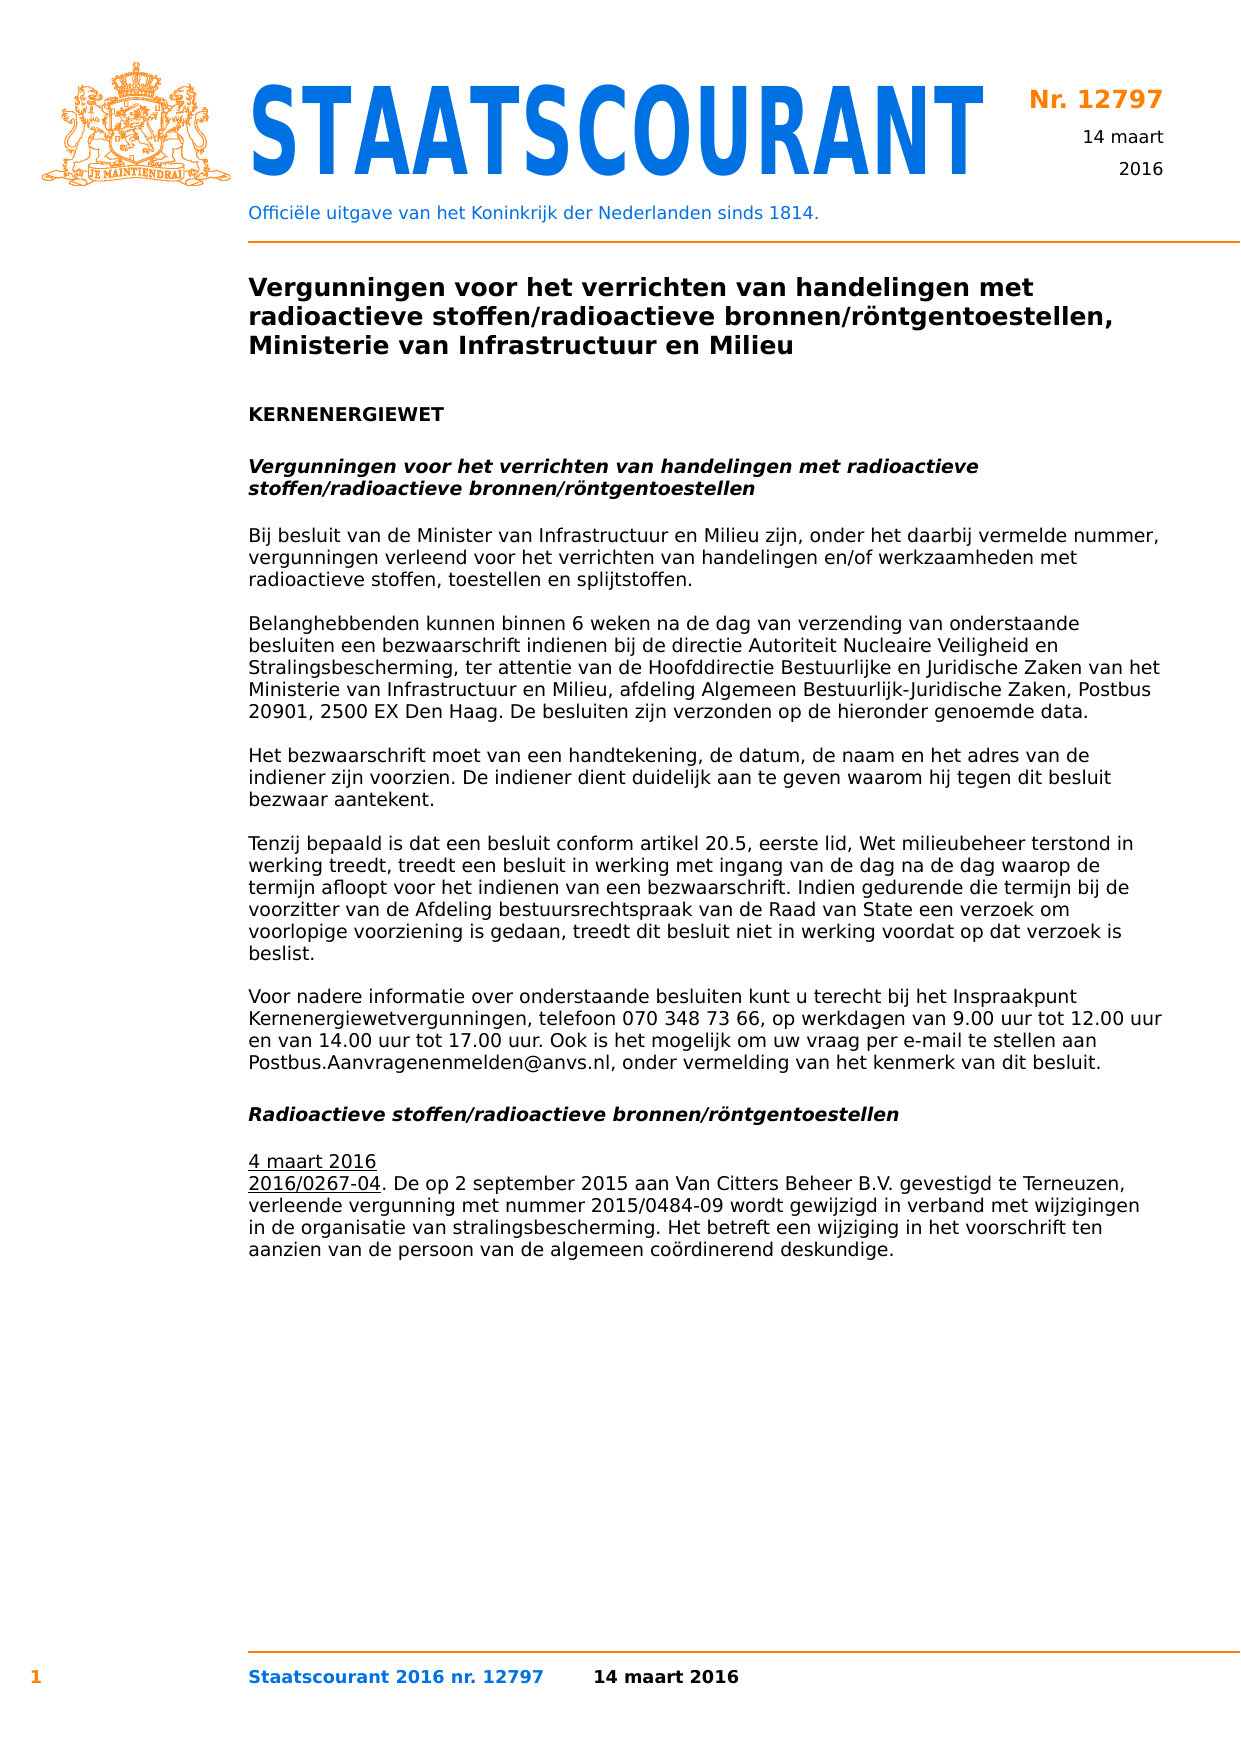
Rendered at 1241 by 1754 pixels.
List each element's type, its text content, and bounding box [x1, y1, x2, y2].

text Het bezwaarschrift moet van een handtekening, de datum, de naam en het adres van de indiener zijn voorzien. De indiener dient duidelijk aan te geven waarom hij tegen dit besluit bezwaar aantekent. [248, 745, 1163, 811]
text Belanghebbenden kunnen binnen 6 weken na de dag van verzending van onderstaande besluiten een bezwaarschrift indienen bij de directie Autoriteit Nucleaire Veiligheid en Stralingsbescherming, ter attentie van de Hoofddirectie Bestuurlijke en Juridische Zaken van het Ministerie van Infrastructuur en Milieu, afdeling Algemeen Bestuurlijk-Juridische Zaken, Postbus 20901, 2500 EX Den Haag. De besluiten zijn verzonden op de hieronder genoemde data. [248, 613, 1163, 723]
text 2016/0267-04. De op 2 september 2015 aan Van Citters Beheer B.V. gevestigd te Terneuzen, verleende vergunning met nummer 2015/0484-09 wordt gewijzigd in verband met wijzigingen in de organisatie van stralingsbescherming. Het betreft een wijziging in het voorschrift ten aanzien van de persoon van de algemeen coördinerend deskundige. [248, 1173, 1163, 1261]
table_header Nr. 12797 [998, 62, 1240, 121]
picture [41, 62, 231, 186]
subtitle Radioactieve stoffen/radioactieve bronnen/röntgentoestellen [248, 1104, 1163, 1126]
table_header [25, 62, 248, 241]
table_header STAATSCOURANT [248, 62, 998, 203]
table_cell Officiële uitgave van het Koninkrijk der Nederlanden sinds 1814. [248, 203, 1240, 241]
text Tenzij bepaald is dat een besluit conform artikel 20.5, eerste lid, Wet milieubeheer terstond in werking treedt, treedt een besluit in werking met ingang van de dag na de dag waarop de termijn afloopt voor het indienen van een bezwaarschrift. Indien gedurende die termijn bij de voorzitter van de Afdeling bestuursrechtspraak van de Raad van State een verzoek om voorlopige voorziening is gedaan, treedt dit besluit niet in werking voordat op dat verzoek is beslist. [248, 833, 1163, 964]
subtitle KERNENERGIEWET [248, 404, 1163, 426]
table_cell 2016 [998, 153, 1240, 203]
table_cell 14 maart [998, 121, 1240, 153]
text 4 maart 2016 [248, 1151, 1163, 1173]
text Bij besluit van de Minister van Infrastructuur en Milieu zijn, onder het daarbij vermelde nummer, vergunningen verleend voor het verrichten van handelingen en/of werkzaamheden met radioactieve stoffen, toestellen en splijtstoffen. [248, 525, 1163, 591]
text Voor nadere informatie over onderstaande besluiten kunt u terecht bij het Inspraakpunt Kernenergiewetvergunningen, telefoon 070 348 73 66, op werkdagen van 9.00 uur tot 12.00 uur en van 14.00 uur tot 17.00 uur. Ook is het mogelijk om uw vraag per e-mail te stellen aan Postbus.Aanvragenenmelden@anvs.nl, onder vermelding van het kenmerk van dit besluit. [248, 986, 1163, 1074]
subtitle Vergunningen voor het verrichten van handelingen met radioactieve stoffen/radioactieve bronnen/röntgentoestellen [248, 456, 1163, 500]
subtitle Vergunningen voor het verrichten van handelingen met radioactieve stoffen/radioactieve bronnen/röntgentoestellen, Ministerie van Infrastructuur en Milieu [248, 273, 1163, 361]
